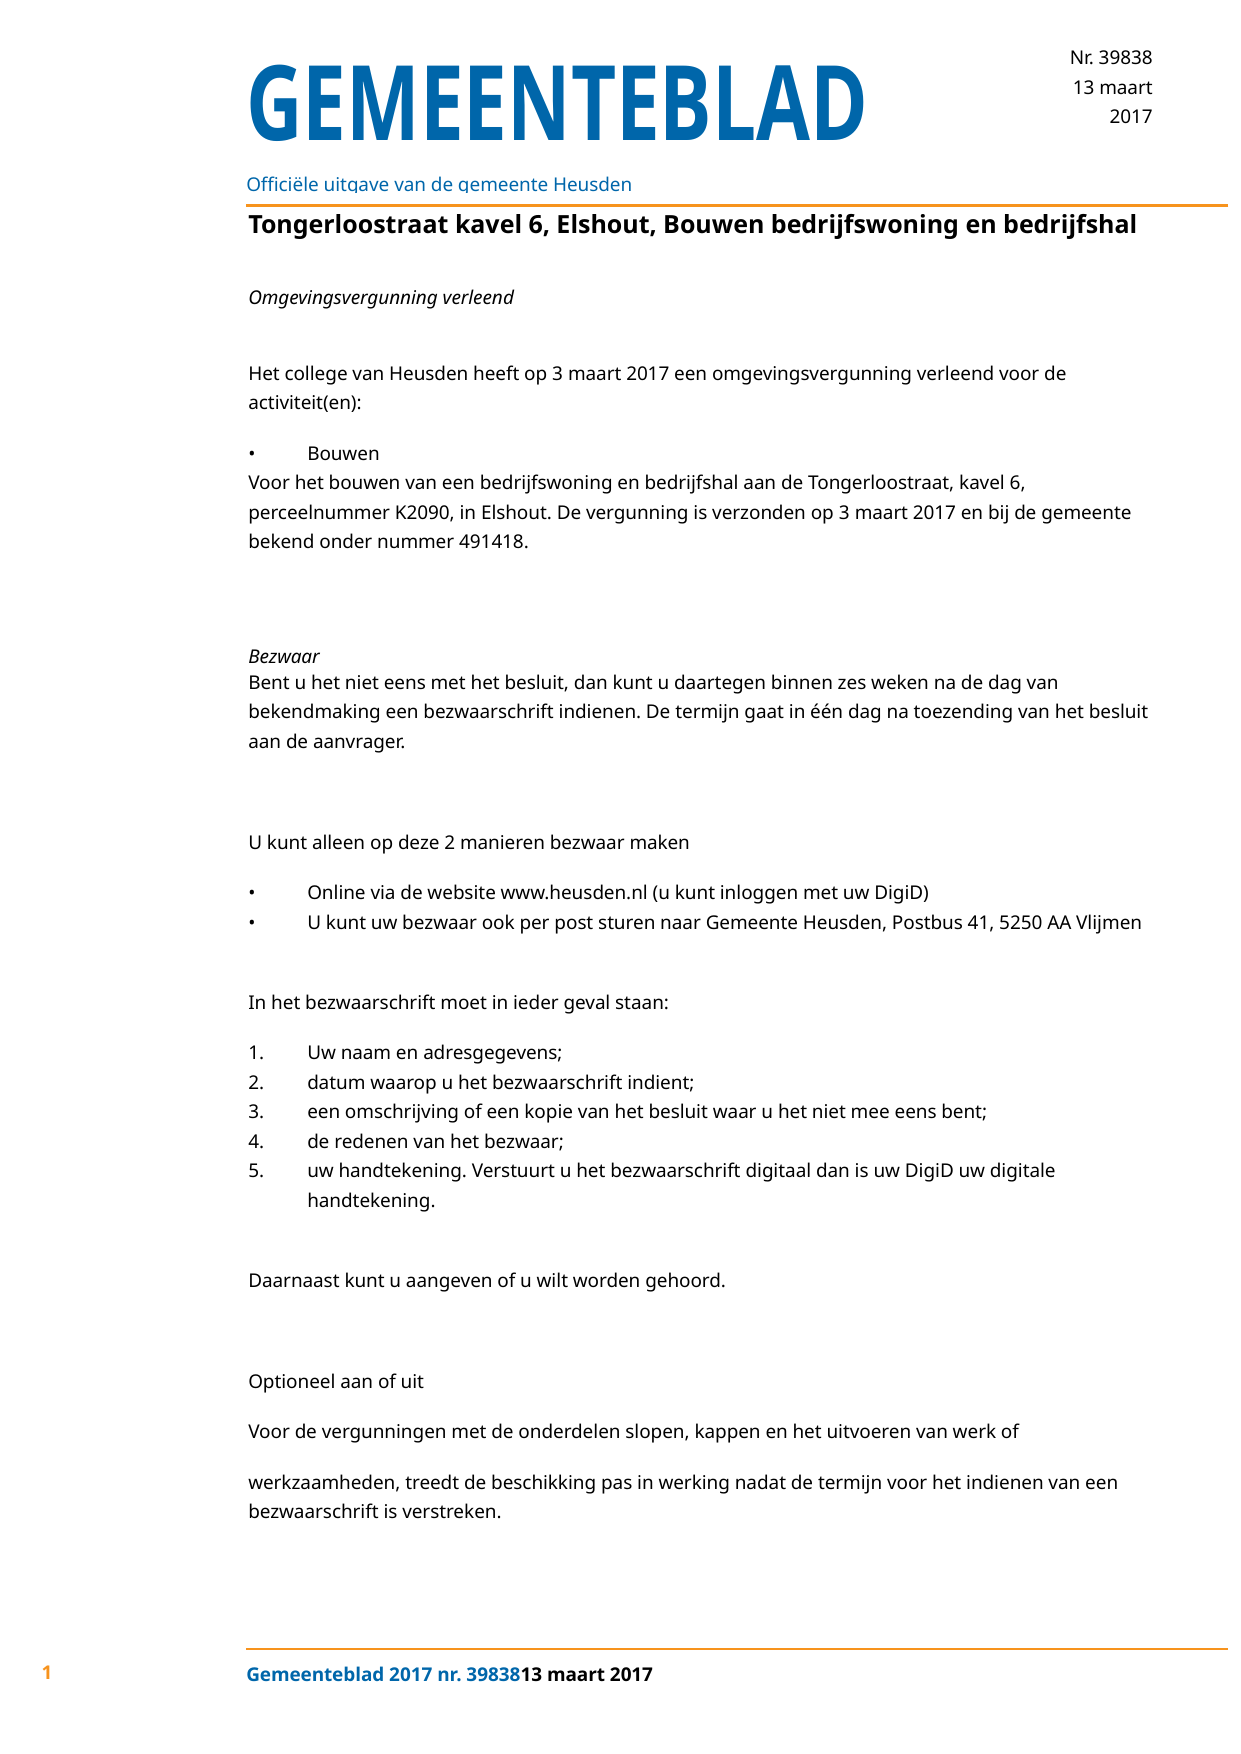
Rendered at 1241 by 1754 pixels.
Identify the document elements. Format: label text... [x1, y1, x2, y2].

text Voor het bouwen van een bedrijfswoning en bedrijfshal aan de Tongerloostraat, kavel 6, perceelnummer K2090, in Elshout. De vergunning is verzonden op 3 maart 2017 en bij de gemeente bekend onder nummer 491418. [248, 469, 1152, 554]
text werkzaamheden, treedt de beschikking pas in werking nadat de termijn voor het indienen van een bezwaarschrift is verstreken. [248, 1469, 1152, 1524]
list Online via de website www.heusden.nl (u kunt inloggen met uw DigiD) [248, 879, 1152, 905]
list U kunt uw bezwaar ook per post sturen naar Gemeente Heusden, Postbus 41, 5250 AA Vlijmen [248, 909, 1152, 934]
list Uw naam en adresgegevens; [248, 1039, 1152, 1065]
text Optioneel aan of uit [248, 1368, 1152, 1394]
list Bouwen [248, 440, 1152, 466]
text Bent u het niet eens met het besluit, dan kunt u daartegen binnen zes weken na de dag van bekendmaking een bezwaarschrift indienen. De termijn gaat in één dag na toezending van het besluit aan de aanvrager. [248, 669, 1152, 754]
text Daarnaast kunt u aangeven of u wilt worden gehoord. [248, 1267, 1152, 1293]
text Tongerloostraat kavel 6, Elshout, Bouwen bedrijfswoning en bedrijfshal [248, 207, 1152, 241]
text Omgevingsvergunning verleend [248, 284, 1152, 309]
picture [41, 47, 231, 172]
list de redenen van het bezwaar; [248, 1128, 1152, 1154]
list uw handtekening. Verstuurt u het bezwaarschrift digitaal dan is uw DigiD uw digitale handtekening. [248, 1158, 1152, 1213]
text Het college van Heusden heeft op 3 maart 2017 een omgevingsvergunning verleend voor de activiteit(en): [248, 360, 1152, 415]
text U kunt alleen op deze 2 manieren bezwaar maken [248, 829, 1152, 854]
list datum waarop u het bezwaarschrift indient; [248, 1069, 1152, 1094]
text Bezwaar [248, 643, 1152, 669]
text In het bezwaarschrift moet in ieder geval staan: [248, 989, 1152, 1014]
text Voor de vergunningen met de onderdelen slopen, kappen en het uitvoeren van werk of [248, 1418, 1152, 1444]
list een omschrijving of een kopie van het besluit waar u het niet mee eens bent; [248, 1098, 1152, 1124]
